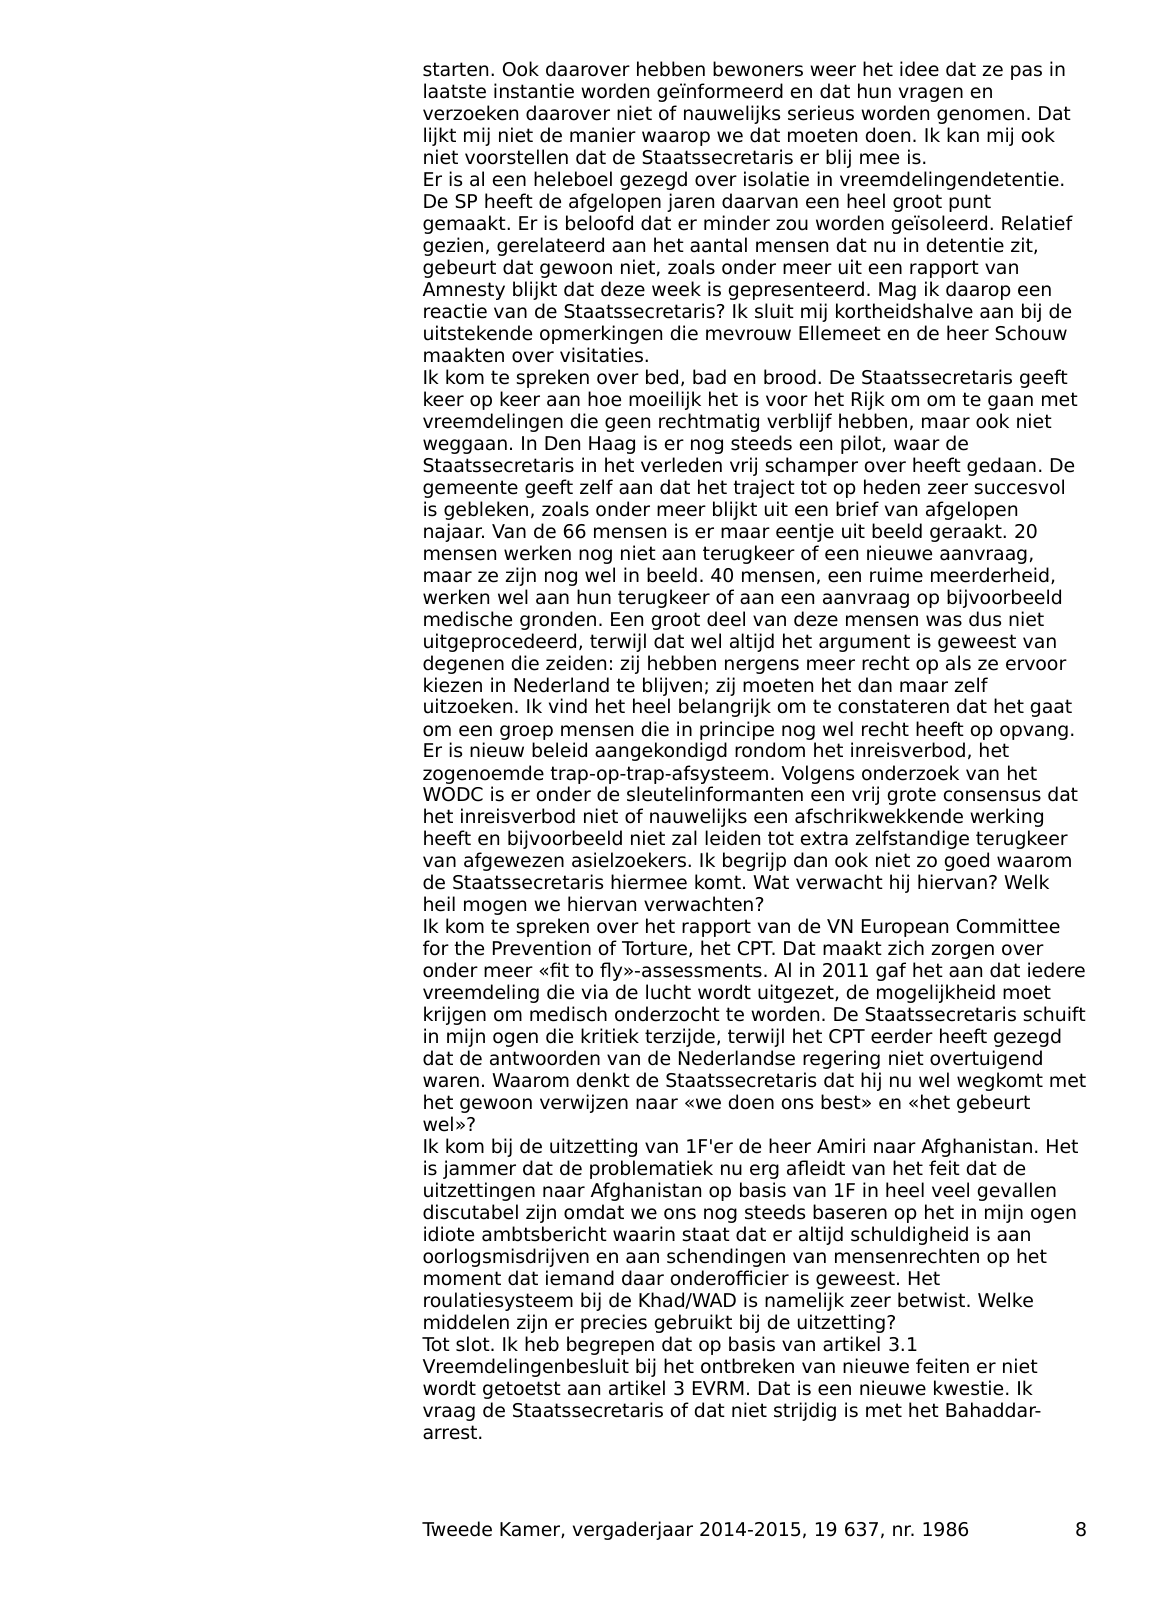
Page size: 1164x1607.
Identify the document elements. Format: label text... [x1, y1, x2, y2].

text Ik kom te spreken over bed, bad en brood. De Staatssecretaris geeft keer op keer aan hoe moeilijk het is voor het Rijk om om te gaan met vreemdelingen die geen rechtmatig verblijf hebben, maar ook niet weggaan. In Den Haag is er nog steeds een pilot, waar de Staatssecretaris in het verleden vrij schamper over heeft gedaan. De gemeente geeft zelf aan dat het traject tot op heden zeer succesvol is gebleken, zoals onder meer blijkt uit een brief van afgelopen najaar. Van de 66 mensen is er maar eentje uit beeld geraakt. 20 mensen werken nog niet aan terugkeer of een nieuwe aanvraag, maar ze zijn nog wel in beeld. 40 mensen, een ruime meerderheid, werken wel aan hun terugkeer of aan een aanvraag op bijvoorbeeld medische gronden. Een groot deel van deze mensen was dus niet uitgeprocedeerd, terwijl dat wel altijd het argument is geweest van degenen die zeiden: zij hebben nergens meer recht op als ze ervoor kiezen in Nederland te blijven; zij moeten het dan maar zelf uitzoeken. Ik vind het heel belangrijk om te constateren dat het gaat om een groep mensen die in principe nog wel recht heeft op opvang. [422, 367, 1087, 740]
text Tot slot. Ik heb begrepen dat op basis van artikel 3.1 Vreemdelingenbesluit bij het ontbreken van nieuwe feiten er niet wordt getoetst aan artikel 3 EVRM. Dat is een nieuwe kwestie. Ik vraag de Staatssecretaris of dat niet strijdig is met het Bahaddar-arrest. [422, 1334, 1087, 1444]
text Ik kom te spreken over het rapport van de VN European Committee for the Prevention of Torture, het CPT. Dat maakt zich zorgen over onder meer «fit to fly»-assessments. Al in 2011 gaf het aan dat iedere vreemdeling die via de lucht wordt uitgezet, de mogelijkheid moet krijgen om medisch onderzocht te worden. De Staatssecretaris schuift in mijn ogen die kritiek terzijde, terwijl het CPT eerder heeft gezegd dat de antwoorden van de Nederlandse regering niet overtuigend waren. Waarom denkt de Staatssecretaris dat hij nu wel wegkomt met het gewoon verwijzen naar «we doen ons best» en «het gebeurt wel»? [422, 916, 1087, 1136]
text starten. Ook daarover hebben bewoners weer het idee dat ze pas in laatste instantie worden geïnformeerd en dat hun vragen en verzoeken daarover niet of nauwelijks serieus worden genomen. Dat lijkt mij niet de manier waarop we dat moeten doen. Ik kan mij ook niet voorstellen dat de Staatssecretaris er blij mee is. [422, 59, 1087, 169]
text Er is al een heleboel gezegd over isolatie in vreemdelingendetentie. De SP heeft de afgelopen jaren daarvan een heel groot punt gemaakt. Er is beloofd dat er minder zou worden geïsoleerd. Relatief gezien, gerelateerd aan het aantal mensen dat nu in detentie zit, gebeurt dat gewoon niet, zoals onder meer uit een rapport van Amnesty blijkt dat deze week is gepresenteerd. Mag ik daarop een reactie van de Staatssecretaris? Ik sluit mij kortheidshalve aan bij de uitstekende opmerkingen die mevrouw Ellemeet en de heer Schouw maakten over visitaties. [422, 169, 1087, 367]
text Ik kom bij de uitzetting van 1F'er de heer Amiri naar Afghanistan. Het is jammer dat de problematiek nu erg afleidt van het feit dat de uitzettingen naar Afghanistan op basis van 1F in heel veel gevallen discutabel zijn omdat we ons nog steeds baseren op het in mijn ogen idiote ambtsbericht waarin staat dat er altijd schuldigheid is aan oorlogsmisdrijven en aan schendingen van mensenrechten op het moment dat iemand daar onderofficier is geweest. Het roulatiesysteem bij de Khad/WAD is namelijk zeer betwist. Welke middelen zijn er precies gebruikt bij de uitzetting? [422, 1136, 1087, 1334]
text Er is nieuw beleid aangekondigd rondom het inreisverbod, het zogenoemde trap-op-trap-afsysteem. Volgens onderzoek van het WODC is er onder de sleutelinformanten een vrij grote consensus dat het inreisverbod niet of nauwelijks een afschrikwekkende werking heeft en bijvoorbeeld niet zal leiden tot extra zelfstandige terugkeer van afgewezen asielzoekers. Ik begrijp dan ook niet zo goed waarom de Staatssecretaris hiermee komt. Wat verwacht hij hiervan? Welk heil mogen we hiervan verwachten? [422, 740, 1087, 916]
